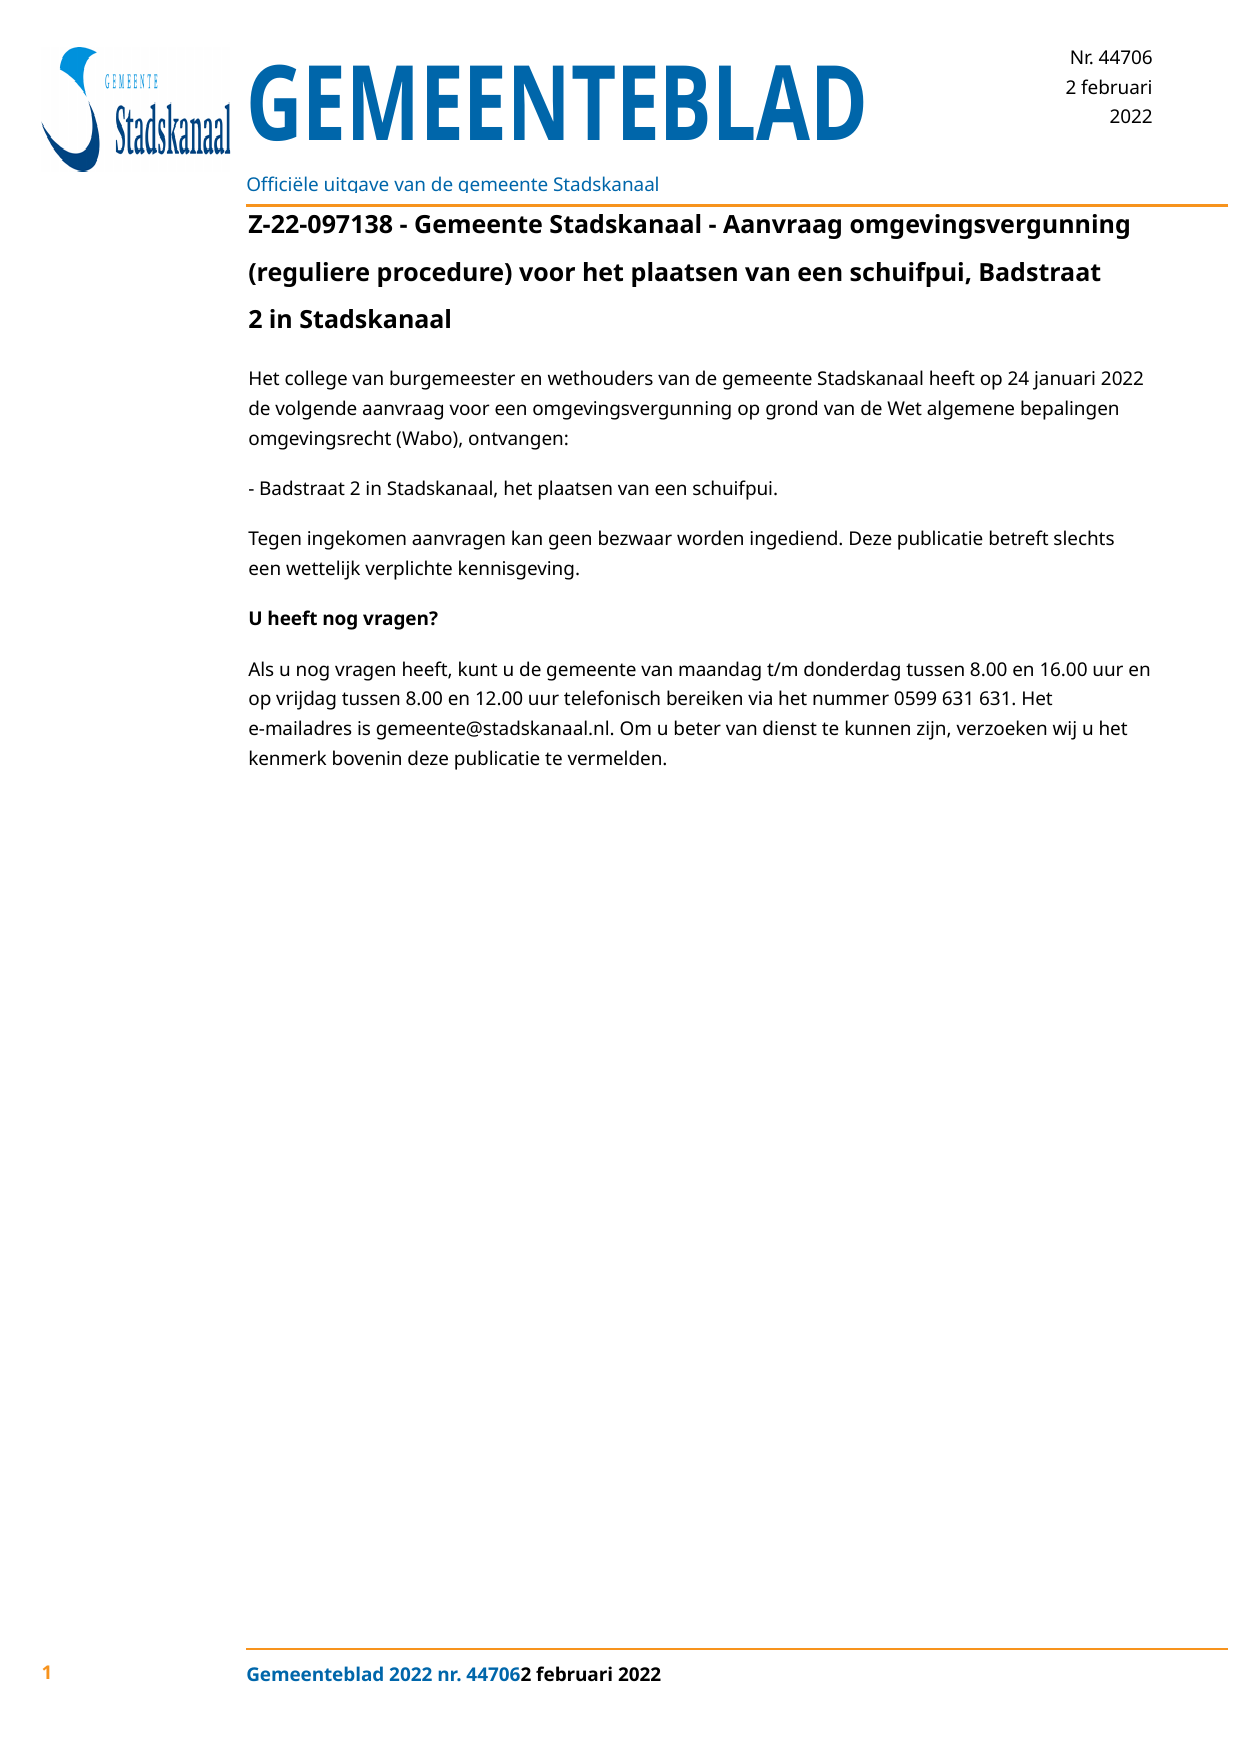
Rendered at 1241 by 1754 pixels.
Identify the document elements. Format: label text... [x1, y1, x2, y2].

picture [41, 47, 231, 172]
text Z-22-097138 - Gemeente Stadskanaal - Aanvraag omgevingsvergunning (reguliere procedure) voor het plaatsen van een schuifpui, Badstraat 2 in Stadskanaal [248, 207, 1152, 336]
text Tegen ingekomen aanvragen kan geen bezwaar worden ingediend. Deze publicatie betreft slechts een wettelijk verplichte kennisgeving. [248, 526, 1152, 581]
text U heeft nog vragen? [248, 606, 1152, 631]
text Het college van burgemeester en wethouders van de gemeente Stadskanaal heeft op 24 januari 2022 de volgende aanvraag voor een omgevingsvergunning op grond van de Wet algemene bepalingen omgevingsrecht (Wabo), ontvangen: [248, 366, 1152, 450]
text - Badstraat 2 in Stadskanaal, het plaatsen van een schuifpui. [248, 475, 1152, 501]
text Als u nog vragen heeft, kunt u de gemeente van maandag t/m donderdag tussen 8.00 en 16.00 uur en op vrijdag tussen 8.00 en 12.00 uur telefonisch bereiken via het nummer 0599 631 631. Het e‑mailadres is gemeente@stadskanaal.nl. Om u beter van dienst te kunnen zijn, verzoeken wij u het kenmerk bovenin deze publicatie te vermelden. [248, 656, 1152, 770]
